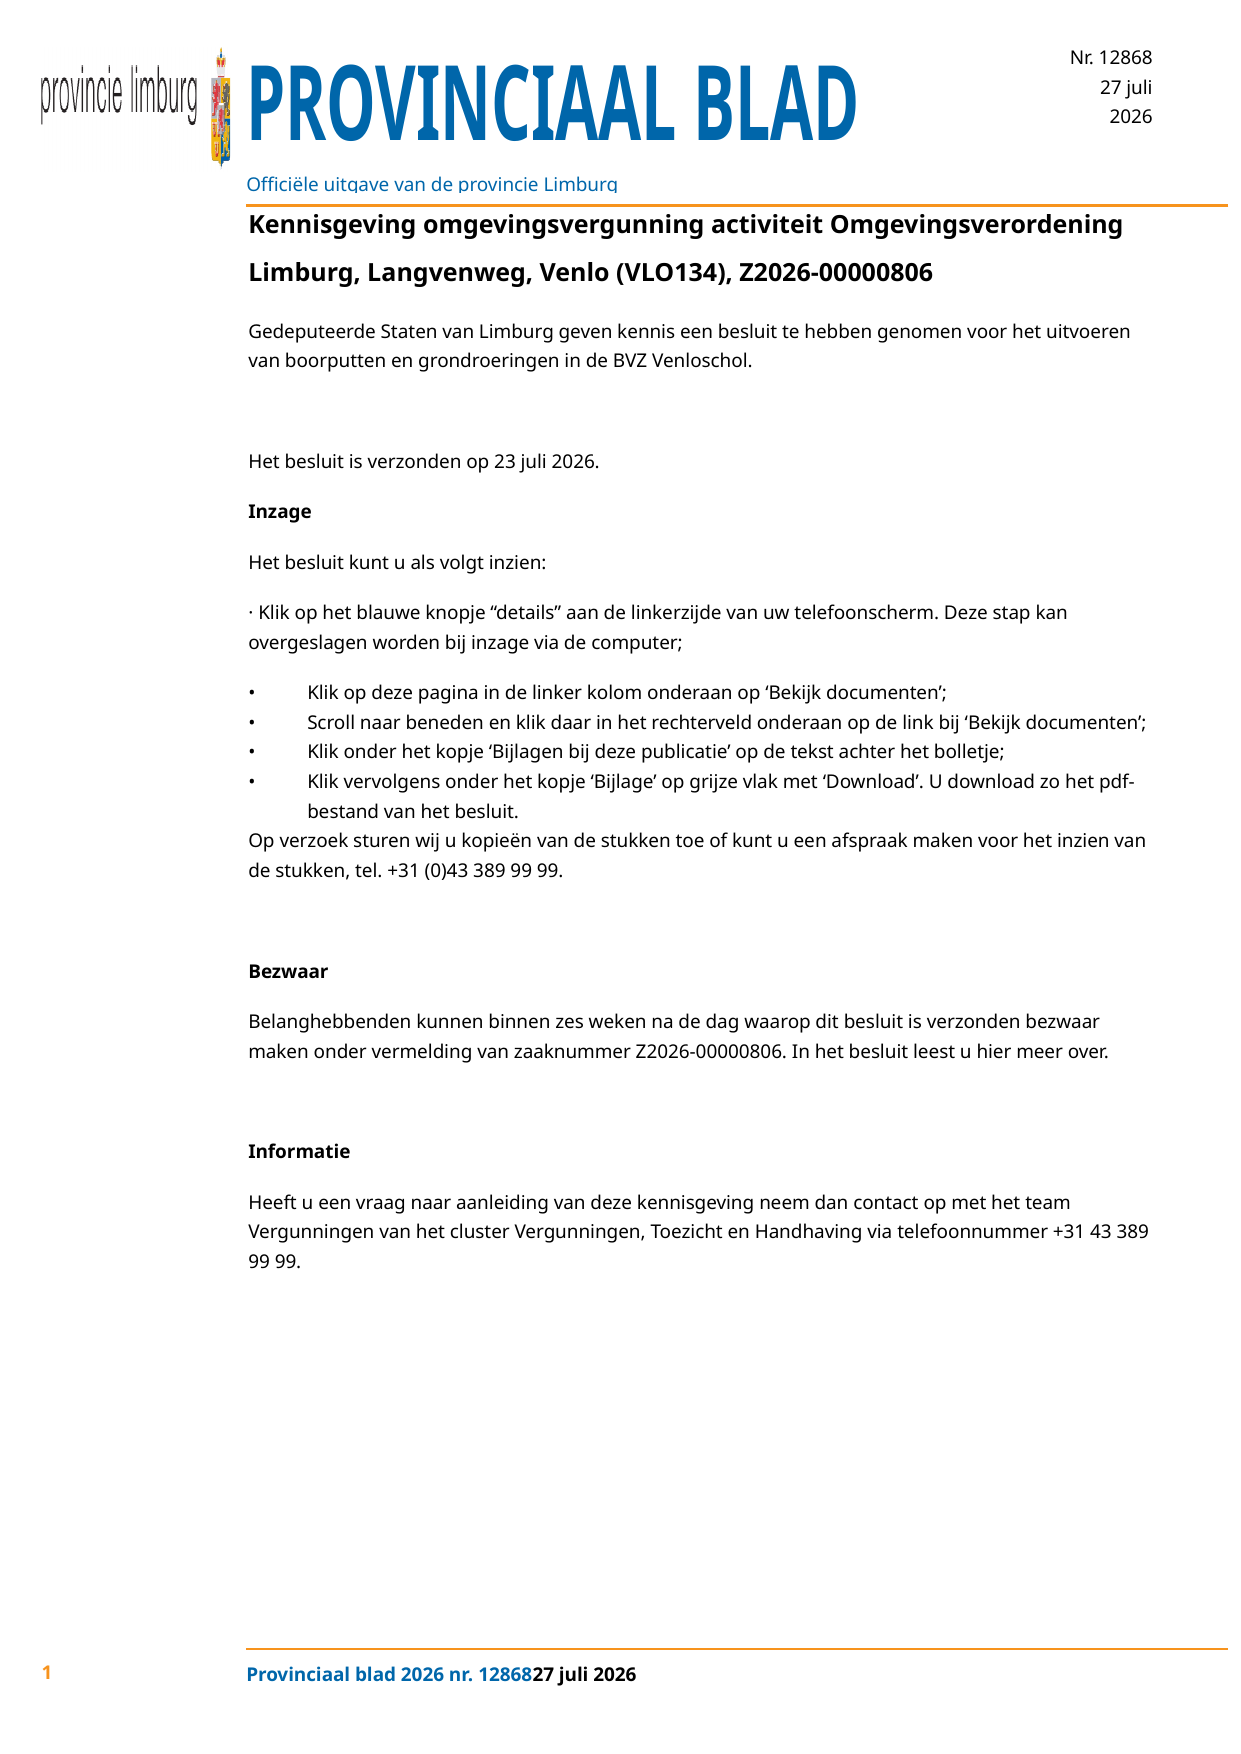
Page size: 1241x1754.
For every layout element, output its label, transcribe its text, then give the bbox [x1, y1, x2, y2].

text · Klik op het blauwe knopje “details” aan de linkerzijde van uw telefoonscherm. Deze stap kan overgeslagen worden bij inzage via de computer; [248, 599, 1152, 655]
list Klik onder het kopje ‘Bijlagen bij deze publicatie’ op de tekst achter het bolletje; [248, 739, 1152, 764]
text Het besluit kunt u als volgt inzien: [248, 549, 1152, 575]
text Belanghebbenden kunnen binnen zes weken na de dag waarop dit besluit is verzonden bezwaar maken onder vermelding van zaaknummer Z2026-00000806. In het besluit leest u hier meer over. [248, 1008, 1152, 1064]
text Kennisgeving omgevingsvergunning activiteit Omgevingsverordening Limburg, Langvenweg, Venlo (VLO134), Z2026-00000806 [248, 207, 1152, 288]
text Informatie [248, 1139, 1152, 1164]
text Gedeputeerde Staten van Limburg geven kennis een besluit te hebben genomen voor het uitvoeren van boorputten en grondroeringen in de BVZ Venloschol. [248, 318, 1152, 373]
text Op verzoek sturen wij u kopieën van de stukken toe of kunt u een afspraak maken voor het inzien van de stukken, tel. +31 (0)43 389 99 99. [248, 827, 1152, 883]
text Het besluit is verzonden op 23 juli 2026. [248, 448, 1152, 474]
text Inzage [248, 499, 1152, 524]
list Scroll naar beneden en klik daar in het rechterveld onderaan op de link bij ‘Bekijk documenten’; [248, 709, 1152, 735]
list Klik op deze pagina in de linker kolom onderaan op ‘Bekijk documenten’; [248, 679, 1152, 705]
text Heeft u een vraag naar aanleiding van deze kennisgeving neem dan contact op met het team Vergunningen van het cluster Vergunningen, Toezicht en Handhaving via telefoonnummer +31 43 389 99 99. [248, 1189, 1152, 1274]
picture [41, 47, 231, 172]
list Klik vervolgens onder het kopje ‘Bijlage’ op grijze vlak met ‘Download’. U download zo het pdf-bestand van het besluit. [248, 768, 1152, 824]
text Bezwaar [248, 958, 1152, 984]
